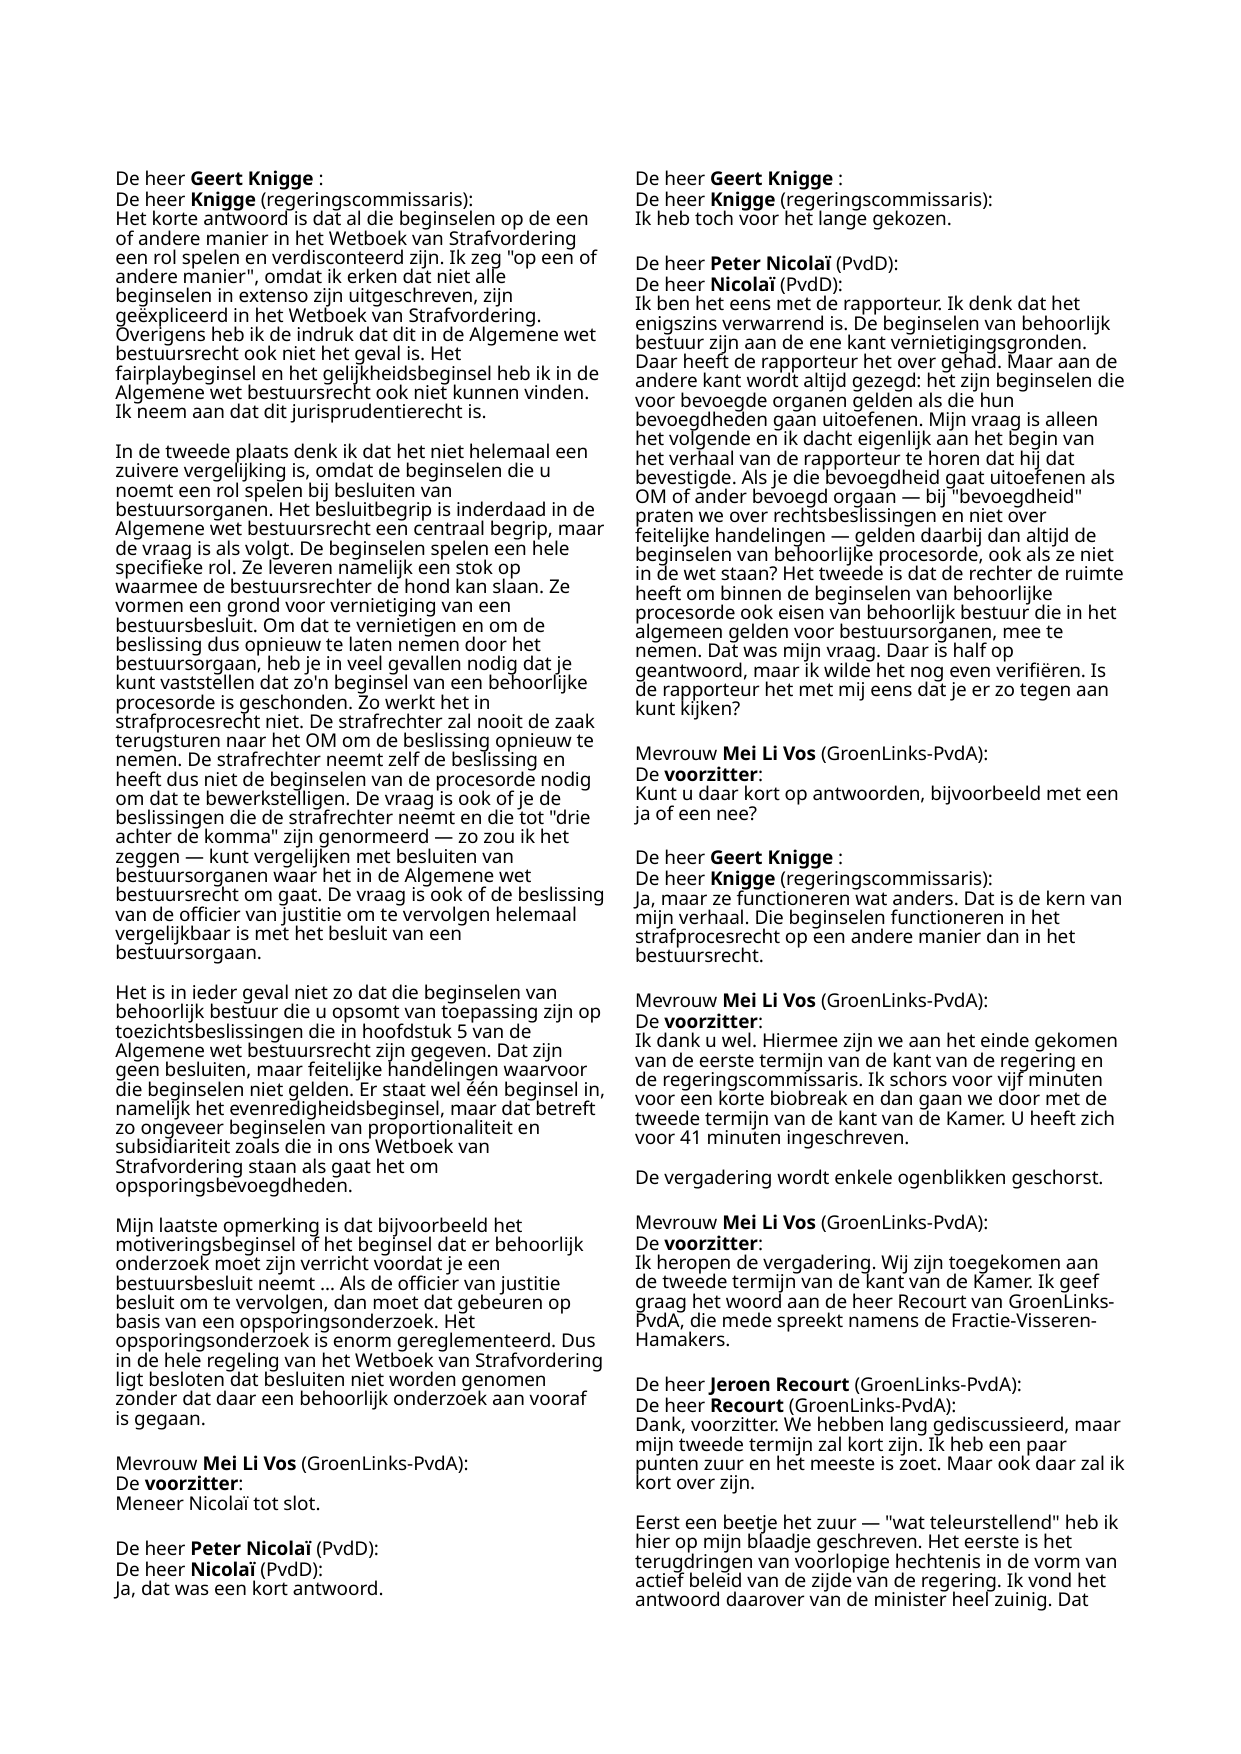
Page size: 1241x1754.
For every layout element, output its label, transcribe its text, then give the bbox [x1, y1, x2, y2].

text De heer Geert Knigge : [115, 165, 605, 191]
text De voorzitter: [635, 766, 1125, 785]
text Mijn laatste opmerking is dat bijvoorbeeld het motiveringsbeginsel of het beginsel dat er behoorlijk onderzoek moet zijn verricht voordat je een bestuursbesluit neemt … Als de officier van justitie besluit om te vervolgen, dan moet dat gebeuren op basis van een opsporingsonderzoek. Het opsporingsonderzoek is enorm gereglementeerd. Dus in de hele regeling van het Wetboek van Strafvordering ligt besloten dat besluiten niet worden genomen zonder dat daar een behoorlijk onderzoek aan vooraf is gegaan. [115, 1217, 605, 1429]
text De voorzitter: [635, 1013, 1125, 1032]
text De heer Nicolaï (PvdD): [635, 276, 1125, 295]
text Kunt u daar kort op antwoorden, bijvoorbeeld met een ja of een nee? [635, 785, 1125, 824]
text De heer Nicolaï (PvdD): [115, 1561, 605, 1580]
text De heer Geert Knigge : [635, 165, 1125, 191]
text Meneer Nicolaï tot slot. [115, 1495, 605, 1514]
text De voorzitter: [115, 1475, 605, 1495]
text De heer Recourt (GroenLinks-PvdA): [635, 1397, 1125, 1416]
text Ik heropen de vergadering. Wij zijn toegekomen aan de tweede termijn van de kant van de Kamer. Ik geef graag het woord aan de heer Recourt van GroenLinks-PvdA, die mede spreekt namens de Fractie-Visseren-Hamakers. [635, 1254, 1125, 1350]
text Ik dank u wel. Hiermee zijn we aan het einde gekomen van de eerste termijn van de kant van de regering en de regeringscommissaris. Ik schors voor vijf minuten voor een korte biobreak en dan gaan we door met de tweede termijn van de kant van de Kamer. U heeft zich voor 41 minuten ingeschreven. [635, 1032, 1125, 1148]
text In de tweede plaats denk ik dat het niet helemaal een zuivere vergelijking is, omdat de beginselen die u noemt een rol spelen bij besluiten van bestuursorganen. Het besluitbegrip is inderdaad in de Algemene wet bestuursrecht een centraal begrip, maar de vraag is als volgt. De beginselen spelen een hele specifieke rol. Ze leveren namelijk een stok op waarmee de bestuursrechter de hond kan slaan. Ze vormen een grond voor vernietiging van een bestuursbesluit. Om dat te vernietigen en om de beslissing dus opnieuw te laten nemen door het bestuursorgaan, heb je in veel gevallen nodig dat je kunt vaststellen dat zo'n beginsel van een behoorlijke procesorde is geschonden. Zo werkt het in strafprocesrecht niet. De strafrechter zal nooit de zaak terugsturen naar het OM om de beslissing opnieuw te nemen. De strafrechter neemt zelf de beslissing en heeft dus niet de beginselen van de procesorde nodig om dat te bewerkstelligen. De vraag is ook of je de beslissingen die de strafrechter neemt en die tot "drie achter de komma" zijn genormeerd — zo zou ik het zeggen — kunt vergelijken met besluiten van bestuursorganen waar het in de Algemene wet bestuursrecht om gaat. De vraag is ook of de beslissing van de officier van justitie om te vervolgen helemaal vergelijkbaar is met het besluit van een bestuursorgaan. [115, 443, 605, 963]
text Mevrouw Mei Li Vos (GroenLinks-PvdA): [635, 987, 1125, 1013]
text Ik ben het eens met de rapporteur. Ik denk dat het enigszins verwarrend is. De beginselen van behoorlijk bestuur zijn aan de ene kant vernietigingsgronden. Daar heeft de rapporteur het over gehad. Maar aan de andere kant wordt altijd gezegd: het zijn beginselen die voor bevoegde organen gelden als die hun bevoegdheden gaan uitoefenen. Mijn vraag is alleen het volgende en ik dacht eigenlijk aan het begin van het verhaal van de rapporteur te horen dat hij dat bevestigde. Als je die bevoegdheid gaat uitoefenen als OM of ander bevoegd orgaan — bij "bevoegdheid" praten we over rechtsbeslissingen en niet over feitelijke handelingen — gelden daarbij dan altijd de beginselen van behoorlijke procesorde, ook als ze niet in de wet staan? Het tweede is dat de rechter de ruimte heeft om binnen de beginselen van behoorlijke procesorde ook eisen van behoorlijk bestuur die in het algemeen gelden voor bestuursorganen, mee te nemen. Dat was mijn vraag. Daar is half op geantwoord, maar ik wilde het nog even verifiëren. Is de rapporteur het met mij eens dat je er zo tegen aan kunt kijken? [635, 295, 1125, 719]
text De heer Knigge (regeringscommissaris): [635, 191, 1125, 210]
text Dank, voorzitter. We hebben lang gediscussieerd, maar mijn tweede termijn zal kort zijn. Ik heb een paar punten zuur en het meeste is zoet. Maar ook daar zal ik kort over zijn. [635, 1416, 1125, 1493]
text De heer Peter Nicolaï (PvdD): [115, 1535, 605, 1561]
text De voorzitter: [635, 1235, 1125, 1254]
text Het korte antwoord is dat al die beginselen op de een of andere manier in het Wetboek van Strafvordering een rol spelen en verdisconteerd zijn. Ik zeg "op een of andere manier", omdat ik erken dat niet alle beginselen in extenso zijn uitgeschreven, zijn geëxpliceerd in het Wetboek van Strafvordering. Overigens heb ik de indruk dat dit in de Algemene wet bestuursrecht ook niet het geval is. Het fairplaybeginsel en het gelijkheidsbeginsel heb ik in de Algemene wet bestuursrecht ook niet kunnen vinden. Ik neem aan dat dit jurisprudentierecht is. [115, 210, 605, 422]
text Ik heb toch voor het lange gekozen. [635, 210, 1125, 229]
text Ja, dat was een kort antwoord. [115, 1580, 605, 1599]
text Mevrouw Mei Li Vos (GroenLinks-PvdA): [635, 1209, 1125, 1235]
text De vergadering wordt enkele ogenblikken geschorst. [635, 1169, 1125, 1188]
text De heer Knigge (regeringscommissaris): [115, 191, 605, 210]
text Eerst een beetje het zuur — "wat teleurstellend" heb ik hier op mijn blaadje geschreven. Het eerste is het terugdringen van voorlopige hechtenis in de vorm van actief beleid van de zijde van de regering. Ik vond het antwoord daarover van de minister heel zuinig. Dat [635, 1514, 1125, 1610]
text Mevrouw Mei Li Vos (GroenLinks-PvdA): [635, 740, 1125, 766]
text Ja, maar ze functioneren wat anders. Dat is de kern van mijn verhaal. Die beginselen functioneren in het strafprocesrecht op een andere manier dan in het bestuursrecht. [635, 889, 1125, 967]
text De heer Knigge (regeringscommissaris): [635, 870, 1125, 889]
text Het is in ieder geval niet zo dat die beginselen van behoorlijk bestuur die u opsomt van toepassing zijn op toezichtsbeslissingen die in hoofdstuk 5 van de Algemene wet bestuursrecht zijn gegeven. Dat zijn geen besluiten, maar feitelijke handelingen waarvoor die beginselen niet gelden. Er staat wel één beginsel in, namelijk het evenredigheidsbeginsel, maar dat betreft zo ongeveer beginselen van proportionaliteit en subsidiariteit zoals die in ons Wetboek van Strafvordering staan als gaat het om opsporingsbevoegdheden. [115, 984, 605, 1196]
text De heer Jeroen Recourt (GroenLinks-PvdA): [635, 1371, 1125, 1397]
text Mevrouw Mei Li Vos (GroenLinks-PvdA): [115, 1450, 605, 1475]
text De heer Geert Knigge : [635, 844, 1125, 870]
text De heer Peter Nicolaï (PvdD): [635, 250, 1125, 276]
